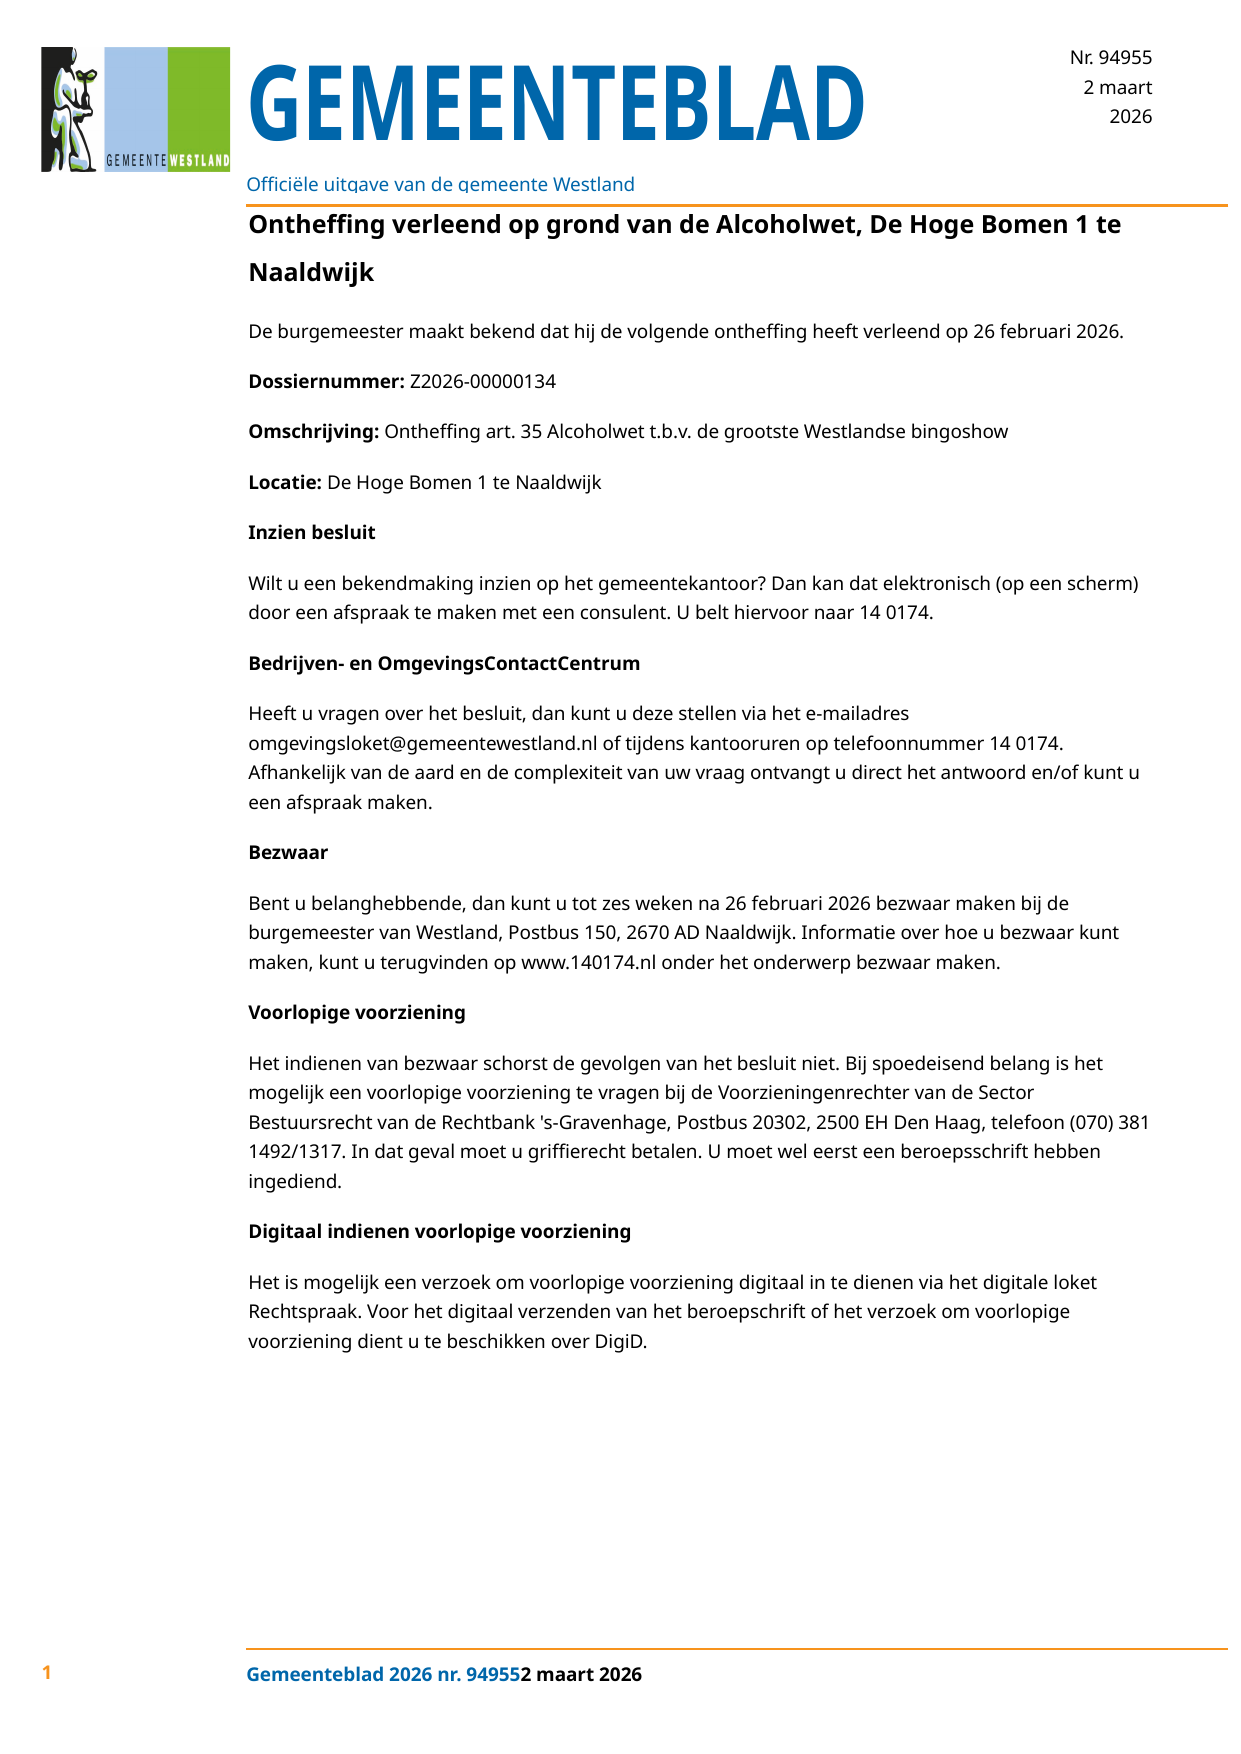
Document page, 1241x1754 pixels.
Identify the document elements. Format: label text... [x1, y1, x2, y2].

text Locatie: De Hoge Bomen 1 te Naaldwijk [248, 469, 1152, 495]
text Heeft u vragen over het besluit, dan kunt u deze stellen via het e-mailadres omgevingsloket@gemeentewestland.nl of tijdens kantooruren op telefoonnummer 14 0174. Afhankelijk van de aard en de complexiteit van uw vraag ontvangt u direct het antwoord en/of kunt u een afspraak maken. [248, 700, 1152, 815]
text Het is mogelijk een verzoek om voorlopige voorziening digitaal in te dienen via het digitale loket Rechtspraak. Voor het digitaal verzenden van het beroepschrift of het verzoek om voorlopige voorziening dient u te beschikken over DigiD. [248, 1269, 1152, 1354]
text Bent u belanghebbende, dan kunt u tot zes weken na 26 februari 2026 bezwaar maken bij de burgemeester van Westland, Postbus 150, 2670 AD Naaldwijk. Informatie over hoe u bezwaar kunt maken, kunt u terugvinden op www.140174.nl onder het onderwerp bezwaar maken. [248, 890, 1152, 975]
picture [41, 47, 231, 172]
text De burgemeester maakt bekend dat hij de volgende ontheffing heeft verleend op 26 februari 2026. [248, 318, 1152, 344]
text Omschrijving: Ontheffing art. 35 Alcoholwet t.b.v. de grootste Westlandse bingoshow [248, 419, 1152, 444]
text Dossiernummer: Z2026-00000134 [248, 368, 1152, 394]
text Het indienen van bezwaar schorst de gevolgen van het besluit niet. Bij spoedeisend belang is het mogelijk een voorlopige voorziening te vragen bij de Voorzieningenrechter van de Sector Bestuursrecht van de Rechtbank 's-Gravenhage, Postbus 20302, 2500 EH Den Haag, telefoon (070) 381 1492/1317. In dat geval moet u griffierecht betalen. U moet wel eerst een beroepsschrift hebben ingediend. [248, 1050, 1152, 1194]
text Ontheffing verleend op grond van de Alcoholwet, De Hoge Bomen 1 te Naaldwijk [248, 207, 1152, 288]
text Bezwaar [248, 839, 1152, 865]
text Wilt u een bekendmaking inzien op het gemeentekantoor? Dan kan dat elektronisch (op een scherm) door een afspraak te maken met een consulent. U belt hiervoor naar 14 0174. [248, 570, 1152, 625]
text Digitaal indienen voorlopige voorziening [248, 1219, 1152, 1244]
text Inzien besluit [248, 519, 1152, 545]
text Bedrijven- en OmgevingsContactCentrum [248, 650, 1152, 676]
text Voorlopige voorziening [248, 999, 1152, 1025]
